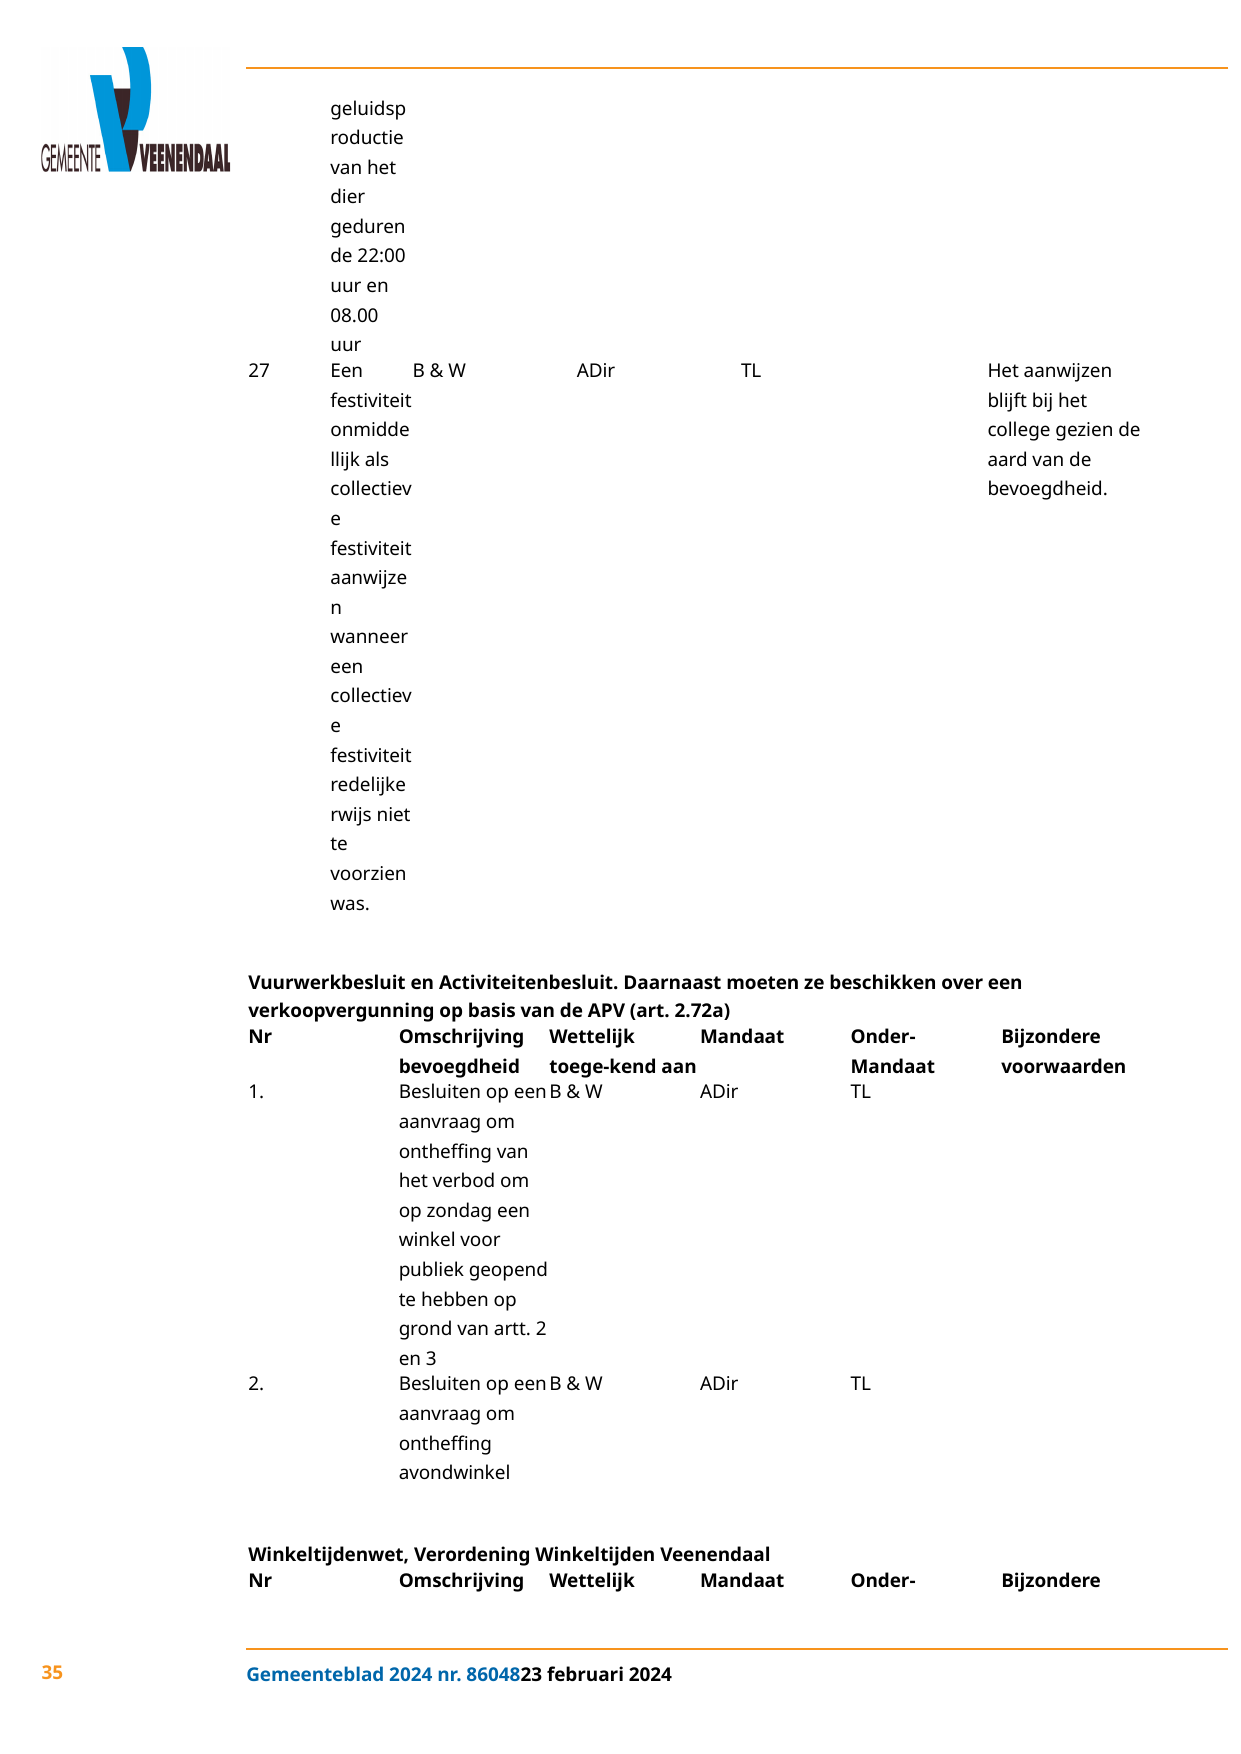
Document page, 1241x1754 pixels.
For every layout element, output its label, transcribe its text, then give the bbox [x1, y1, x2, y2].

table_cell geluidsproductie van het dier gedurende 22:00 uur en 08.00 uur [330, 95, 412, 357]
table_cell [248, 95, 330, 357]
table_header Bijzondere voorwaarden [1001, 1023, 1152, 1079]
table_header Mandaat [700, 1023, 850, 1079]
picture [41, 47, 130, 172]
table_cell [577, 95, 741, 357]
table_header Wettelijk [549, 1567, 700, 1593]
table_header Bijzondere [1001, 1567, 1152, 1593]
table_cell ADir [700, 1079, 850, 1371]
table_cell Besluiten op een aanvraag om ontheffing van het verbod om op zondag een winkel voor publiek geopend te hebben op grond van artt. 2 en 3 [399, 1079, 549, 1371]
table_cell 27 [248, 357, 330, 915]
text Vuurwerkbesluit en Activiteitenbesluit. Daarnaast moeten ze beschikken over een verkoopvergunning op basis van de APV (art. 2.72a) [248, 969, 1152, 1023]
table_cell [741, 95, 987, 357]
table_cell [1001, 1371, 1152, 1485]
table_cell B & W [549, 1371, 700, 1485]
table_cell B & W [412, 357, 577, 915]
table_cell 1. [248, 1079, 398, 1371]
table_cell TL [850, 1371, 1001, 1485]
picture [123, 47, 231, 172]
table_cell 2. [248, 1371, 398, 1485]
table_cell TL [850, 1079, 1001, 1371]
table_header Omschrijving [399, 1567, 549, 1593]
table_header Onder- [850, 1567, 1001, 1593]
table_header Omschrijving bevoegdheid [399, 1023, 549, 1079]
table_header Nr [248, 1023, 398, 1079]
table_header Nr [248, 1567, 398, 1593]
table_cell B & W [549, 1079, 700, 1371]
text Winkeltijdenwet, Verordening Winkeltijden Veenendaal [248, 1539, 1152, 1567]
table_cell Het aanwijzen blijft bij het college gezien de aard van de bevoegdheid. [987, 357, 1152, 915]
table_header Mandaat [700, 1567, 850, 1593]
table_header Wettelijk toege-kend aan [549, 1023, 700, 1079]
table_cell ADir [577, 357, 741, 915]
table_cell ADir [700, 1371, 850, 1485]
table_cell Een festiviteit onmiddellijk als collectieve festiviteit aanwijzen wanneer een collectieve festiviteit redelijkerwijs niet te voorzien was. [330, 357, 412, 915]
table_cell [987, 95, 1152, 357]
table_cell [1001, 1079, 1152, 1371]
table_cell [412, 95, 577, 357]
table_cell Besluiten op een aanvraag om ontheffing avondwinkel [399, 1371, 549, 1485]
table_cell TL [741, 357, 987, 915]
table_header Onder- Mandaat [850, 1023, 1001, 1079]
